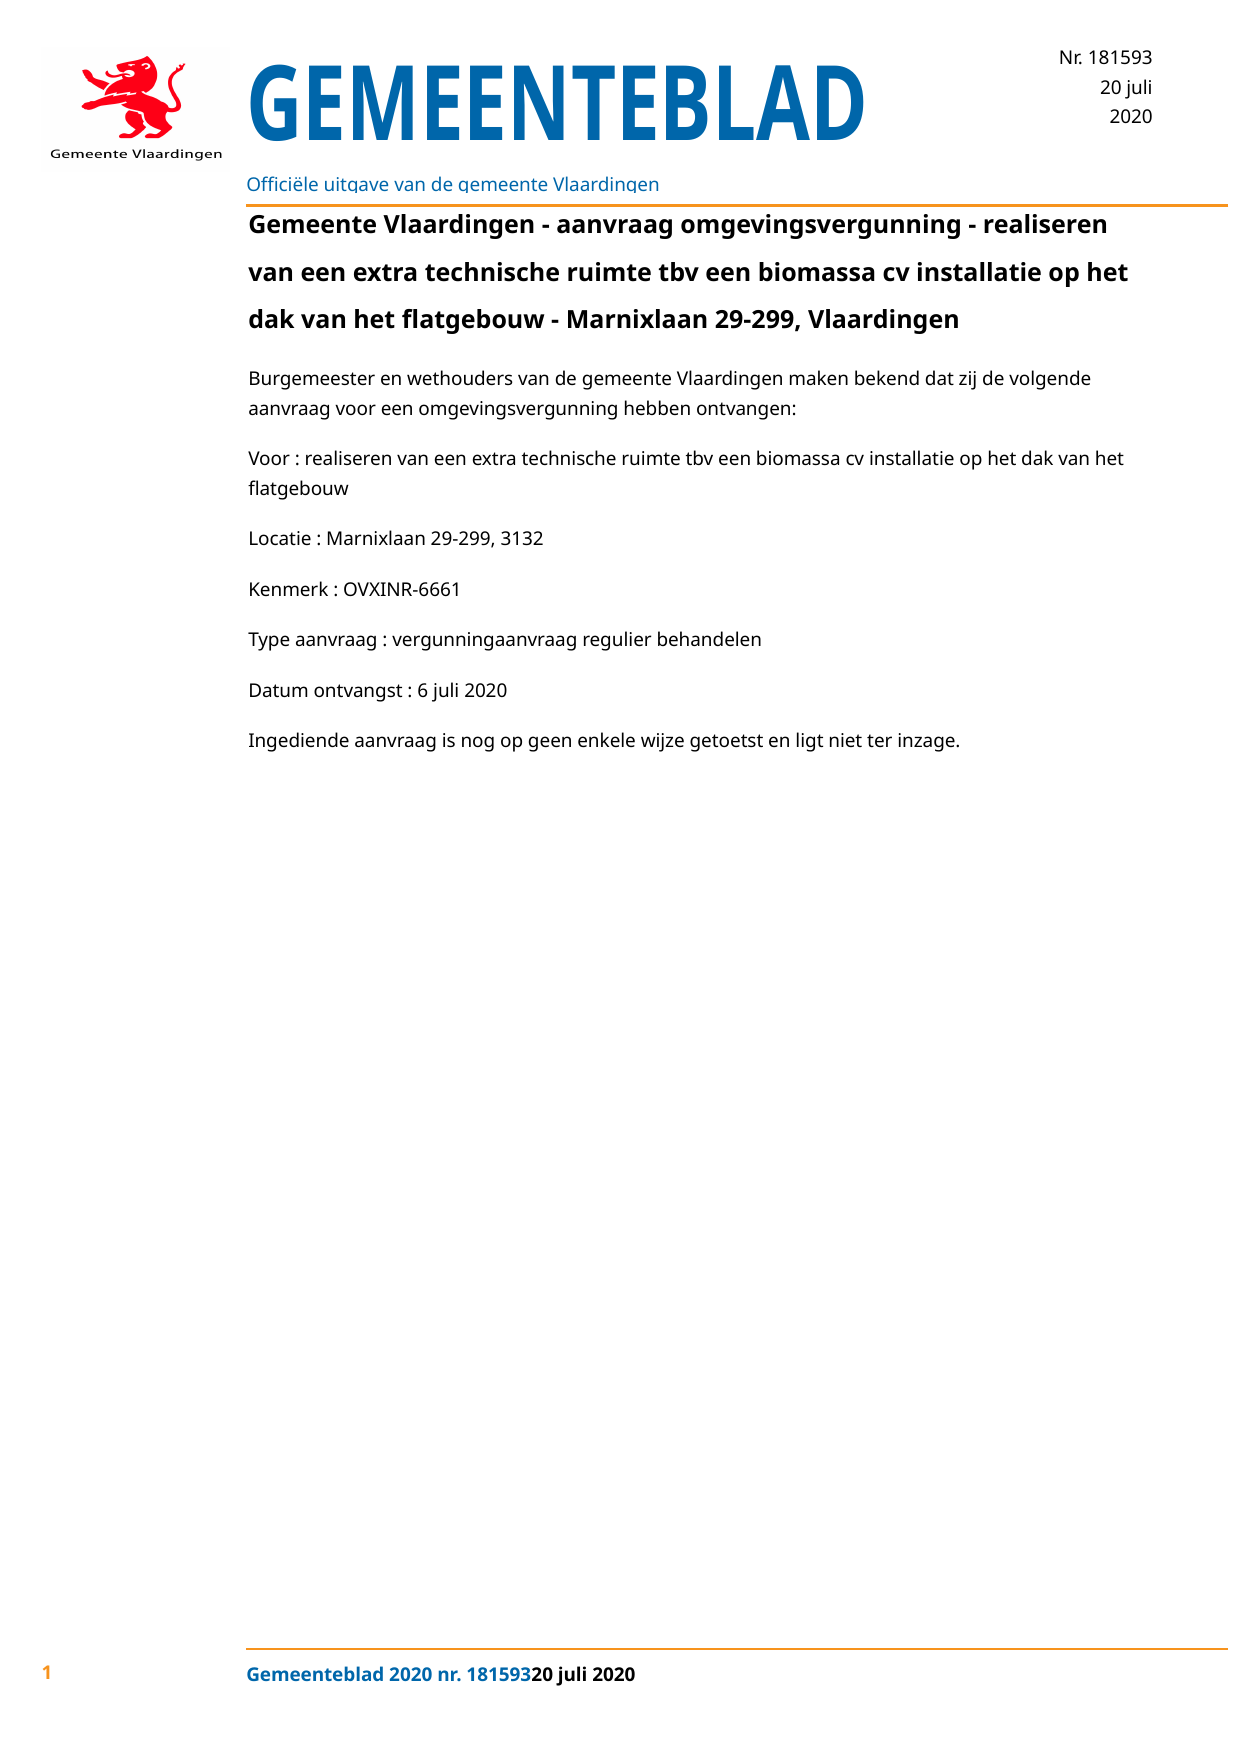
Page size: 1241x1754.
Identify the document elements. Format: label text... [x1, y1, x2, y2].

text Gemeente Vlaardingen - aanvraag omgevingsvergunning - realiseren van een extra technische ruimte tbv een biomassa cv installatie op het dak van het flatgebouw - Marnixlaan 29-299, Vlaardingen [248, 207, 1152, 336]
text Voor : realiseren van een extra technische ruimte tbv een biomassa cv installatie op het dak van het flatgebouw [248, 446, 1152, 501]
text Datum ontvangst : 6 juli 2020 [248, 677, 1152, 702]
text Type aanvraag : vergunningaanvraag regulier behandelen [248, 626, 1152, 652]
text Ingediende aanvraag is nog op geen enkele wijze getoetst en ligt niet ter inzage. [248, 727, 1152, 753]
picture [41, 47, 231, 172]
text Locatie : Marnixlaan 29-299, 3132 [248, 526, 1152, 551]
text Burgemeester en wethouders van de gemeente Vlaardingen maken bekend dat zij de volgende aanvraag voor een omgevingsvergunning hebben ontvangen: [248, 366, 1152, 421]
text Kenmerk : OVXINR-6661 [248, 576, 1152, 602]
